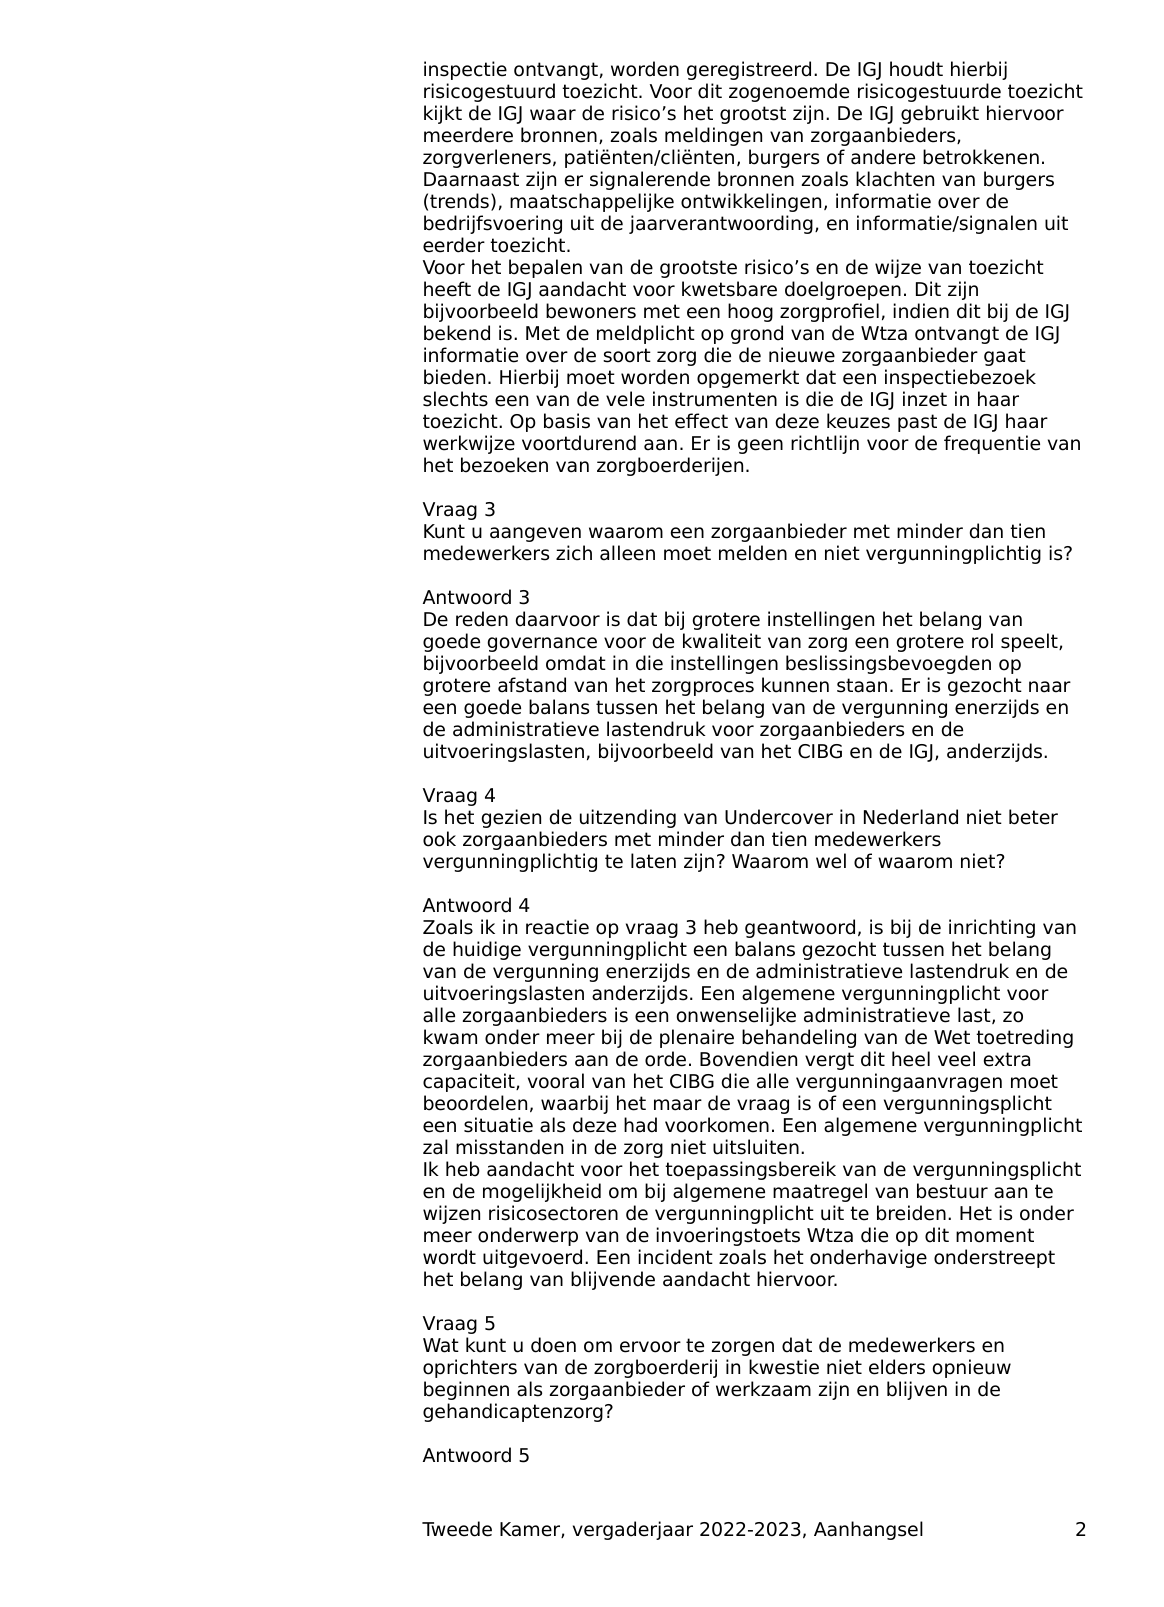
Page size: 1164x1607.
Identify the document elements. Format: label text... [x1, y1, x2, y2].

text Vraag 5 [422, 1313, 1087, 1335]
text Ik heb aandacht voor het toepassingsbereik van de vergunningsplicht en de mogelijkheid om bij algemene maatregel van bestuur aan te wijzen risicosectoren de vergunningplicht uit te breiden. Het is onder meer onderwerp van de invoeringstoets Wtza die op dit moment wordt uitgevoerd. Een incident zoals het onderhavige onderstreept het belang van blijvende aandacht hiervoor. [422, 1159, 1087, 1291]
text Zoals ik in reactie op vraag 3 heb geantwoord, is bij de inrichting van de huidige vergunningplicht een balans gezocht tussen het belang van de vergunning enerzijds en de administratieve lastendruk en de uitvoeringslasten anderzijds. Een algemene vergunningplicht voor alle zorgaanbieders is een onwenselijke administratieve last, zo kwam onder meer bij de plenaire behandeling van de Wet toetreding zorgaanbieders aan de orde. Bovendien vergt dit heel veel extra capaciteit, vooral van het CIBG die alle vergunningaanvragen moet beoordelen, waarbij het maar de vraag is of een vergunningsplicht een situatie als deze had voorkomen. Een algemene vergunningplicht zal misstanden in de zorg niet uitsluiten. [422, 917, 1087, 1159]
text Is het gezien de uitzending van Undercover in Nederland niet beter ook zorgaanbieders met minder dan tien medewerkers vergunningplichtig te laten zijn? Waarom wel of waarom niet? [422, 807, 1087, 873]
text Vraag 4 [422, 785, 1087, 807]
text Voor het bepalen van de grootste risico’s en de wijze van toezicht heeft de IGJ aandacht voor kwetsbare doelgroepen. Dit zijn bijvoorbeeld bewoners met een hoog zorgprofiel, indien dit bij de IGJ bekend is. Met de meldplicht op grond van de Wtza ontvangt de IGJ informatie over de soort zorg die de nieuwe zorgaanbieder gaat bieden. Hierbij moet worden opgemerkt dat een inspectiebezoek slechts een van de vele instrumenten is die de IGJ inzet in haar toezicht. Op basis van het effect van deze keuzes past de IGJ haar werkwijze voortdurend aan. Er is geen richtlijn voor de frequentie van het bezoeken van zorgboerderijen. [422, 257, 1087, 477]
text Antwoord 3 [422, 587, 1087, 609]
text Antwoord 4 [422, 895, 1087, 917]
text Vraag 3 [422, 499, 1087, 521]
text Wat kunt u doen om ervoor te zorgen dat de medewerkers en oprichters van de zorgboerderij in kwestie niet elders opnieuw beginnen als zorgaanbieder of werkzaam zijn en blijven in de gehandicaptenzorg? [422, 1335, 1087, 1423]
text Antwoord 5 [422, 1445, 1087, 1467]
text Kunt u aangeven waarom een zorgaanbieder met minder dan tien medewerkers zich alleen moet melden en niet vergunningplichtig is? [422, 521, 1087, 565]
text inspectie ontvangt, worden geregistreerd. De IGJ houdt hierbij risicogestuurd toezicht. Voor dit zogenoemde risicogestuurde toezicht kijkt de IGJ waar de risico’s het grootst zijn. De IGJ gebruikt hiervoor meerdere bronnen, zoals meldingen van zorgaanbieders, zorgverleners, patiënten/cliënten, burgers of andere betrokkenen. Daarnaast zijn er signalerende bronnen zoals klachten van burgers (trends), maatschappelijke ontwikkelingen, informatie over de bedrijfsvoering uit de jaarverantwoording, en informatie/signalen uit eerder toezicht. [422, 59, 1087, 257]
text De reden daarvoor is dat bij grotere instellingen het belang van goede governance voor de kwaliteit van zorg een grotere rol speelt, bijvoorbeeld omdat in die instellingen beslissingsbevoegden op grotere afstand van het zorgproces kunnen staan. Er is gezocht naar een goede balans tussen het belang van de vergunning enerzijds en de administratieve lastendruk voor zorgaanbieders en de uitvoeringslasten, bijvoorbeeld van het CIBG en de IGJ, anderzijds. [422, 609, 1087, 763]
